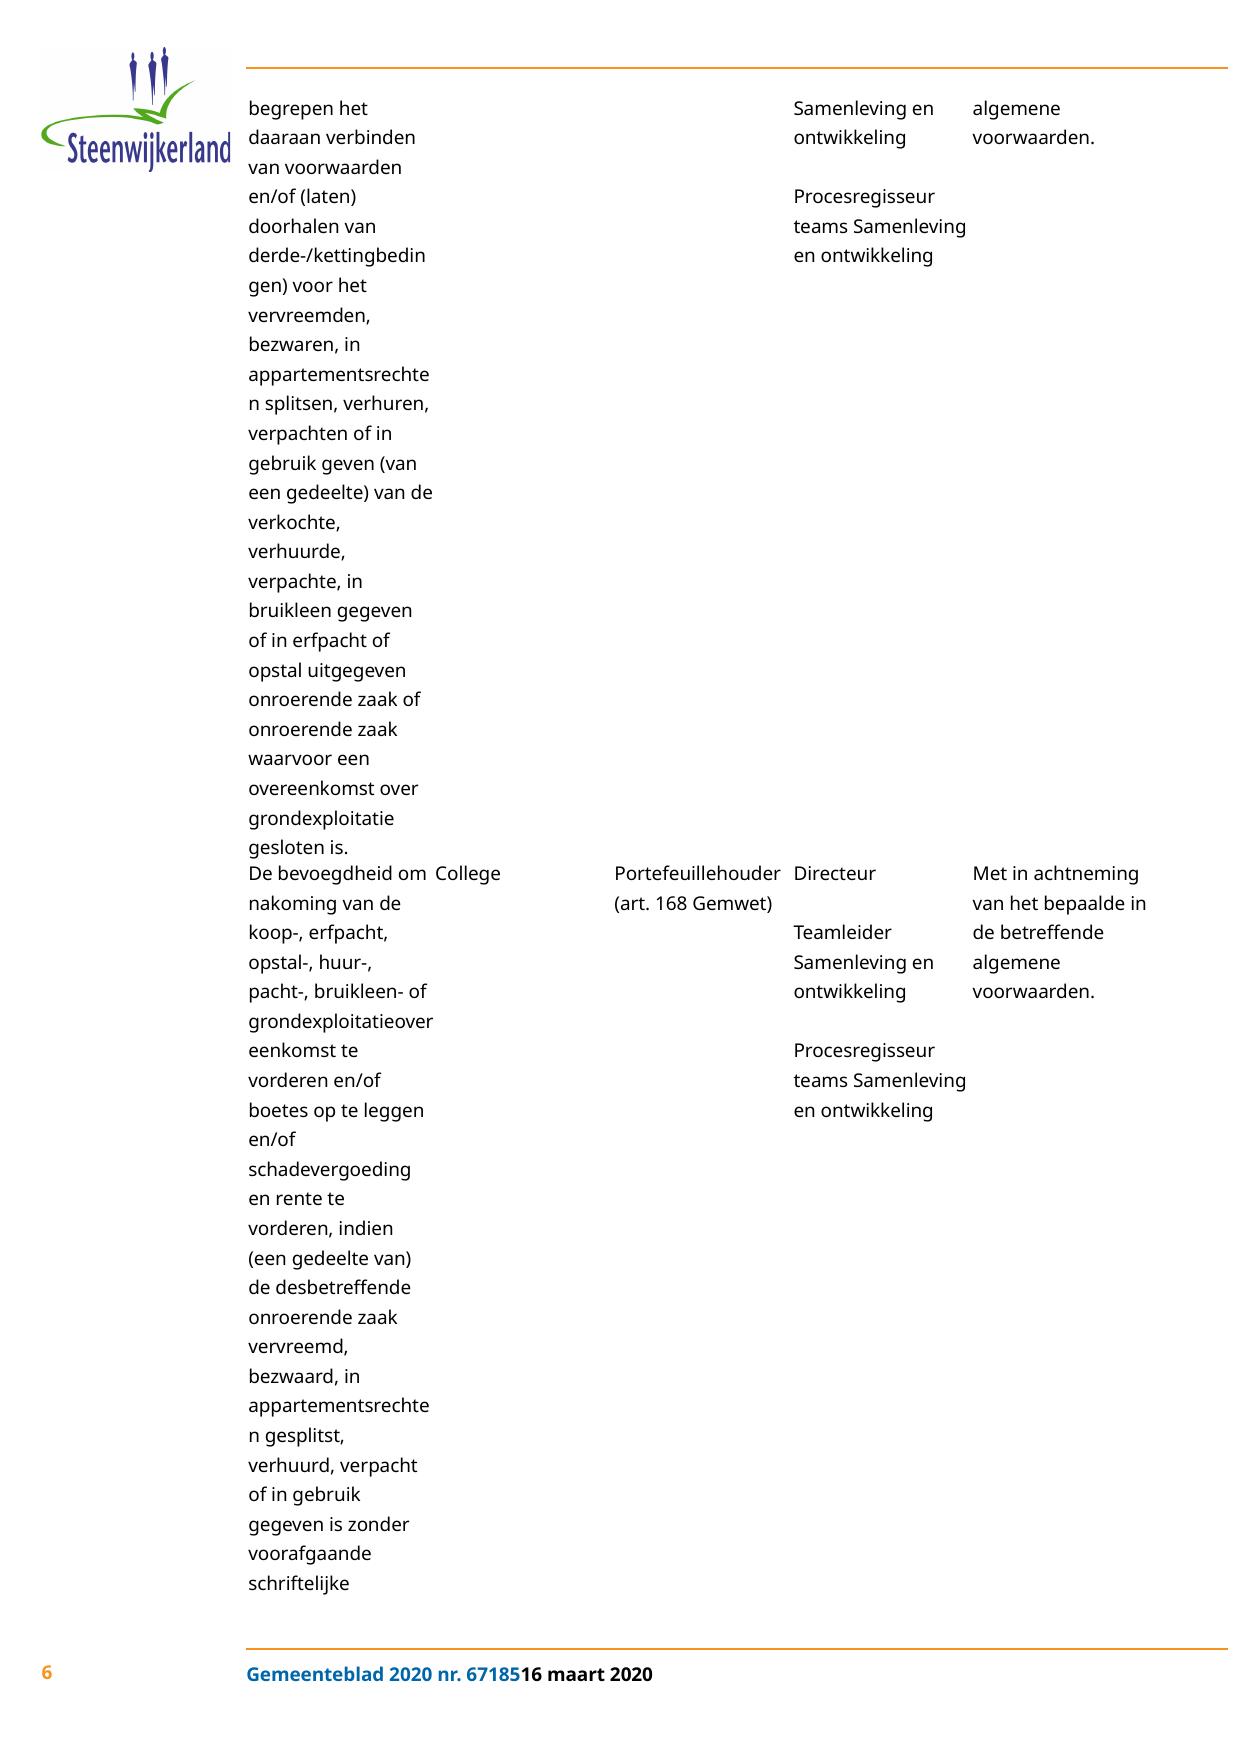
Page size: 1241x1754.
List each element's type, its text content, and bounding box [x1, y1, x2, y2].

table_cell De bevoegdheid om nakoming van de koop-, erfpacht, opstal-, huur-, pacht-, bruikleen- of grondexploitatieovereenkomst te vorderen en/of boetes op te leggen en/of schadevergoeding en rente te vorderen, indien (een gedeelte van) de desbetreffende onroerende zaak vervreemd, bezwaard, in appartementsrechten gesplitst, verhuurd, verpacht of in gebruik gegeven is zonder voorafgaande schriftelijke [248, 860, 435, 1596]
picture [41, 47, 231, 172]
table_cell [614, 95, 793, 860]
table_cell algemene voorwaarden. [973, 95, 1152, 860]
table_cell Directeur Teamleider Samenleving en ontwikkeling Procesregisseur teams Samenleving en ontwikkeling [793, 860, 972, 1596]
table_cell Portefeuillehouder (art. 168 Gemwet) [614, 860, 793, 1596]
table_cell Samenleving en ontwikkeling Procesregisseur teams Samenleving en ontwikkeling [793, 95, 972, 860]
table_cell begrepen het daaraan verbinden van voorwaarden en/of (laten) doorhalen van derde-/kettingbedingen) voor het vervreemden, bezwaren, in appartementsrechten splitsen, verhuren, verpachten of in gebruik geven (van een gedeelte) van de verkochte, verhuurde, verpachte, in bruikleen gegeven of in erfpacht of opstal uitgegeven onroerende zaak of onroerende zaak waarvoor een overeenkomst over grondexploitatie gesloten is. [248, 95, 435, 860]
table_cell [435, 95, 614, 860]
table_cell Met in achtneming van het bepaalde in de betreffende algemene voorwaarden. [973, 860, 1152, 1596]
table_cell College [435, 860, 614, 1596]
